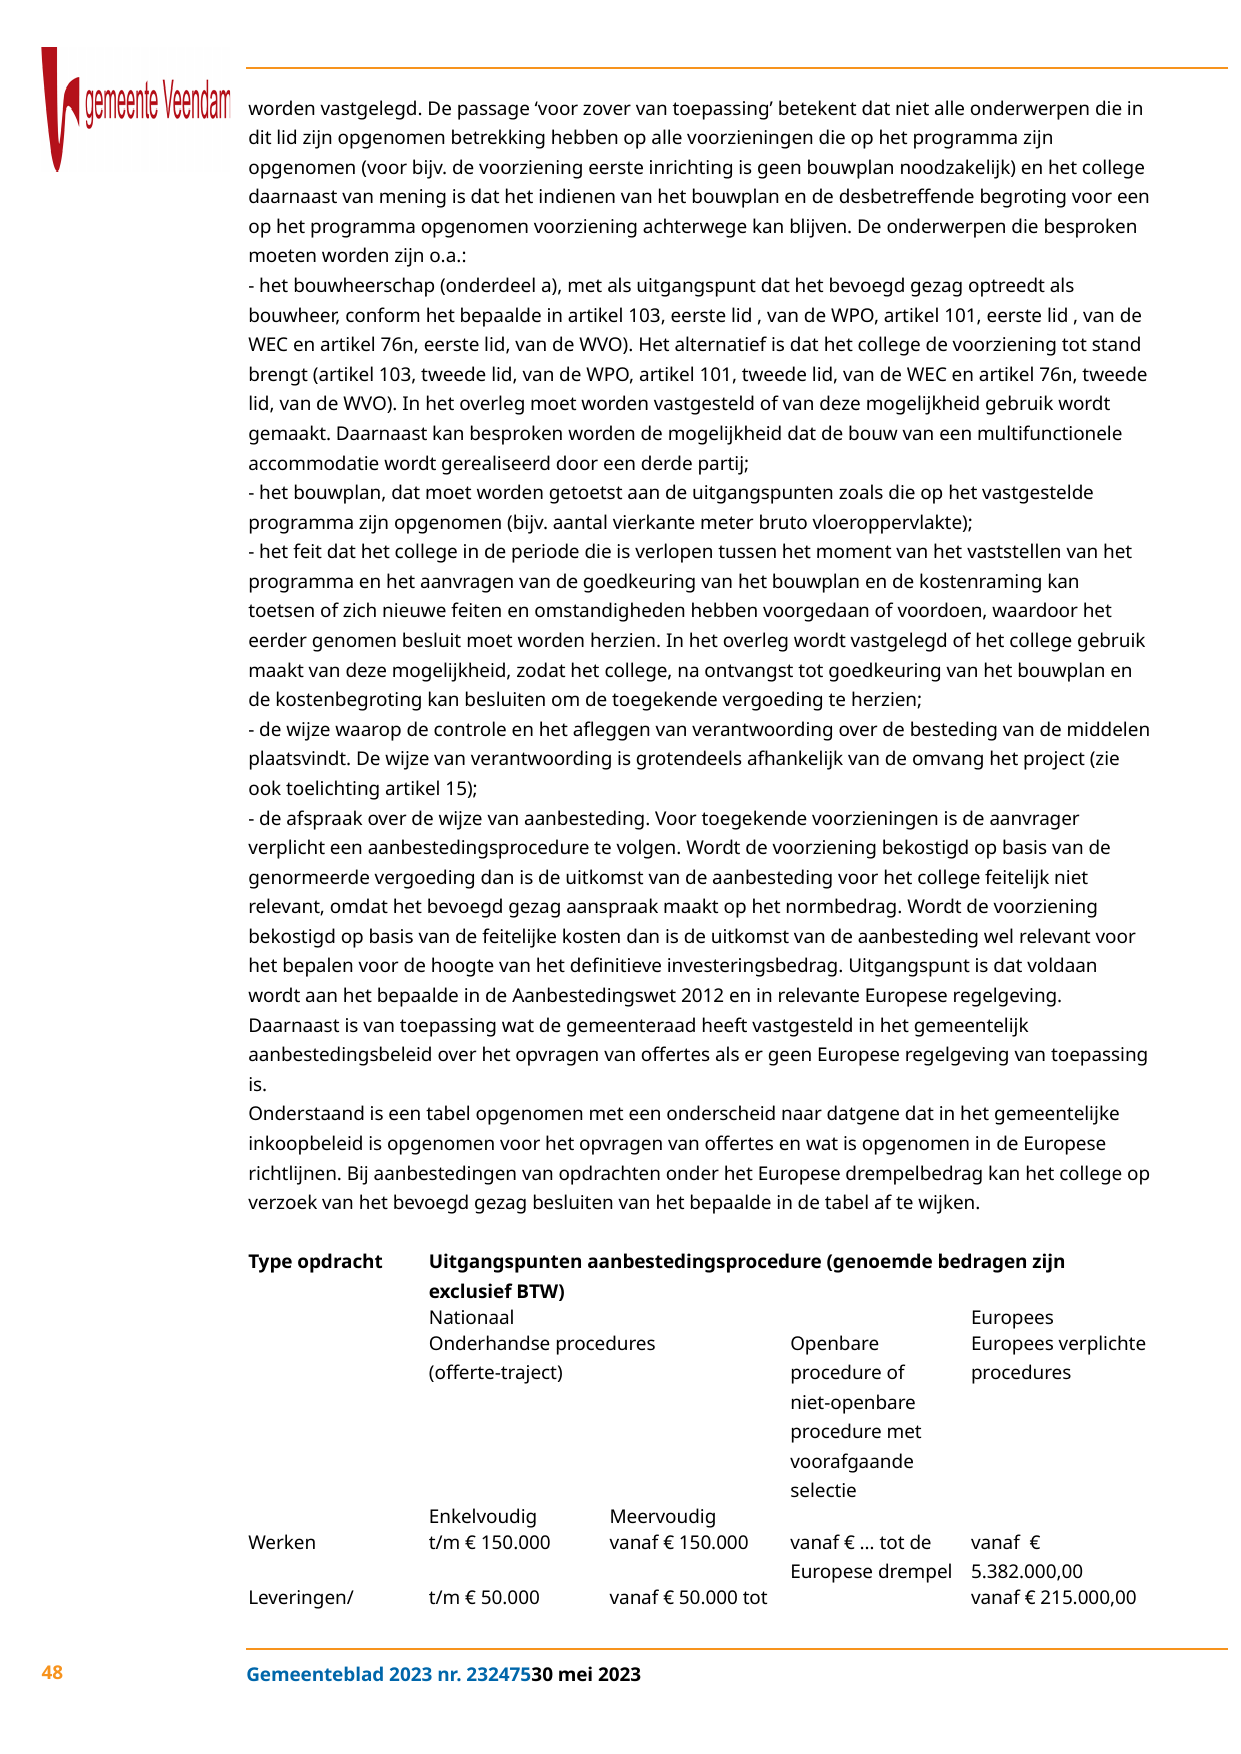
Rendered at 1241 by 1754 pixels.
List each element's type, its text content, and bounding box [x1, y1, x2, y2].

text - het bouwheerschap (onderdeel a), met als uitgangspunt dat het bevoegd gezag optreedt als bouwheer, conform het bepaalde in artikel 103, eerste lid , van de WPO, artikel 101, eerste lid , van de WEC en artikel 76n, eerste lid, van de WVO). Het alternatief is dat het college de voorziening tot stand brengt (artikel 103, tweede lid, van de WPO, artikel 101, tweede lid, van de WEC en artikel 76n, tweede lid, van de WVO). In het overleg moet worden vastgesteld of van deze mogelijkheid gebruik wordt gemaakt. Daarnaast kan besproken worden de mogelijkheid dat de bouw van een multifunctionele accommodatie wordt gerealiseerd door een derde partij; [248, 272, 1152, 476]
table_cell [971, 1503, 1152, 1529]
table_cell [790, 1503, 971, 1529]
table_cell [248, 1330, 429, 1503]
table_cell Nationaal [429, 1304, 971, 1330]
table_cell vanaf € 5.382.000,00 [971, 1529, 1152, 1584]
table_cell t/m € 50.000 [429, 1584, 609, 1610]
text - het bouwplan, dat moet worden getoetst aan de uitgangspunten zoals die op het vastgestelde programma zijn opgenomen (bijv. aantal vierkante meter bruto vloeroppervlakte); [248, 479, 1152, 535]
text - het feit dat het college in de periode die is verlopen tussen het moment van het vaststellen van het programma en het aanvragen van de goedkeuring van het bouwplan en de kostenraming kan toetsen of zich nieuwe feiten en omstandigheden hebben voorgedaan of voordoen, waardoor het eerder genomen besluit moet worden herzien. In het overleg wordt vastgelegd of het college gebruik maakt van deze mogelijkheid, zodat het college, na ontvangst tot goedkeuring van het bouwplan en de kostenbegroting kan besluiten om de toegekende vergoeding te herzien; [248, 538, 1152, 712]
table_cell Europees verplichte procedures [971, 1330, 1152, 1503]
table_cell vanaf € 215.000,00 [971, 1584, 1152, 1610]
table_cell [248, 1503, 429, 1529]
table_cell Openbare procedure of niet-openbare procedure met voorafgaande selectie [790, 1330, 971, 1503]
table_cell Meervoudig [609, 1503, 790, 1529]
text - de wijze waarop de controle en het afleggen van verantwoording over de besteding van de middelen plaatsvindt. De wijze van verantwoording is grotendeels afhankelijk van de omvang het project (zie ook toelichting artikel 15); [248, 716, 1152, 801]
table_cell Europees [971, 1304, 1152, 1330]
table_cell vanaf € 50.000 tot [609, 1584, 790, 1610]
table_cell t/m € 150.000 [429, 1529, 609, 1584]
table_cell vanaf € … tot de Europese drempel [790, 1529, 971, 1584]
text worden vastgelegd. De passage ‘voor zover van toepassing’ betekent dat niet alle onderwerpen die in dit lid zijn opgenomen betrekking hebben op alle voorzieningen die op het programma zijn opgenomen (voor bijv. de voorziening eerste inrichting is geen bouwplan noodzakelijk) en het college daarnaast van mening is dat het indienen van het bouwplan en de desbetreffende begroting voor een op het programma opgenomen voorziening achterwege kan blijven. De onderwerpen die besproken moeten worden zijn o.a.: [248, 95, 1152, 268]
picture [41, 47, 231, 172]
table_cell [248, 1304, 429, 1330]
table_cell Werken [248, 1529, 429, 1584]
table_cell [790, 1584, 971, 1610]
table_cell Leveringen/ [248, 1584, 429, 1610]
text - de afspraak over de wijze van aanbesteding. Voor toegekende voorzieningen is de aanvrager verplicht een aanbestedingsprocedure te volgen. Wordt de voorziening bekostigd op basis van de genormeerde vergoeding dan is de uitkomst van de aanbesteding voor het college feitelijk niet relevant, omdat het bevoegd gezag aanspraak maakt op het normbedrag. Wordt de voorziening bekostigd op basis van de feitelijke kosten dan is de uitkomst van de aanbesteding wel relevant voor het bepalen voor de hoogte van het definitieve investeringsbedrag. Uitgangspunt is dat voldaan wordt aan het bepaalde in de Aanbestedingswet 2012 en in relevante Europese regelgeving. Daarnaast is van toepassing wat de gemeenteraad heeft vastgesteld in het gemeentelijk aanbestedingsbeleid over het opvragen van offertes als er geen Europese regelgeving van toepassing is. [248, 805, 1152, 1097]
table_header Uitgangspunten aanbestedingsprocedure (genoemde bedragen zijn exclusief BTW) [429, 1249, 1152, 1304]
table_cell Enkelvoudig [429, 1503, 609, 1529]
text Onderstaand is een tabel opgenomen met een onderscheid naar datgene dat in het gemeentelijke inkoopbeleid is opgenomen voor het opvragen van offertes en wat is opgenomen in de Europese richtlijnen. Bij aanbestedingen van opdrachten onder het Europese drempelbedrag kan het college op verzoek van het bevoegd gezag besluiten van het bepaalde in de tabel af te wijken. [248, 1101, 1152, 1215]
table_cell vanaf € 150.000 [609, 1529, 790, 1584]
table_header Type opdracht [248, 1249, 429, 1304]
table_cell Onderhandse procedures (offerte-traject) [429, 1330, 790, 1503]
